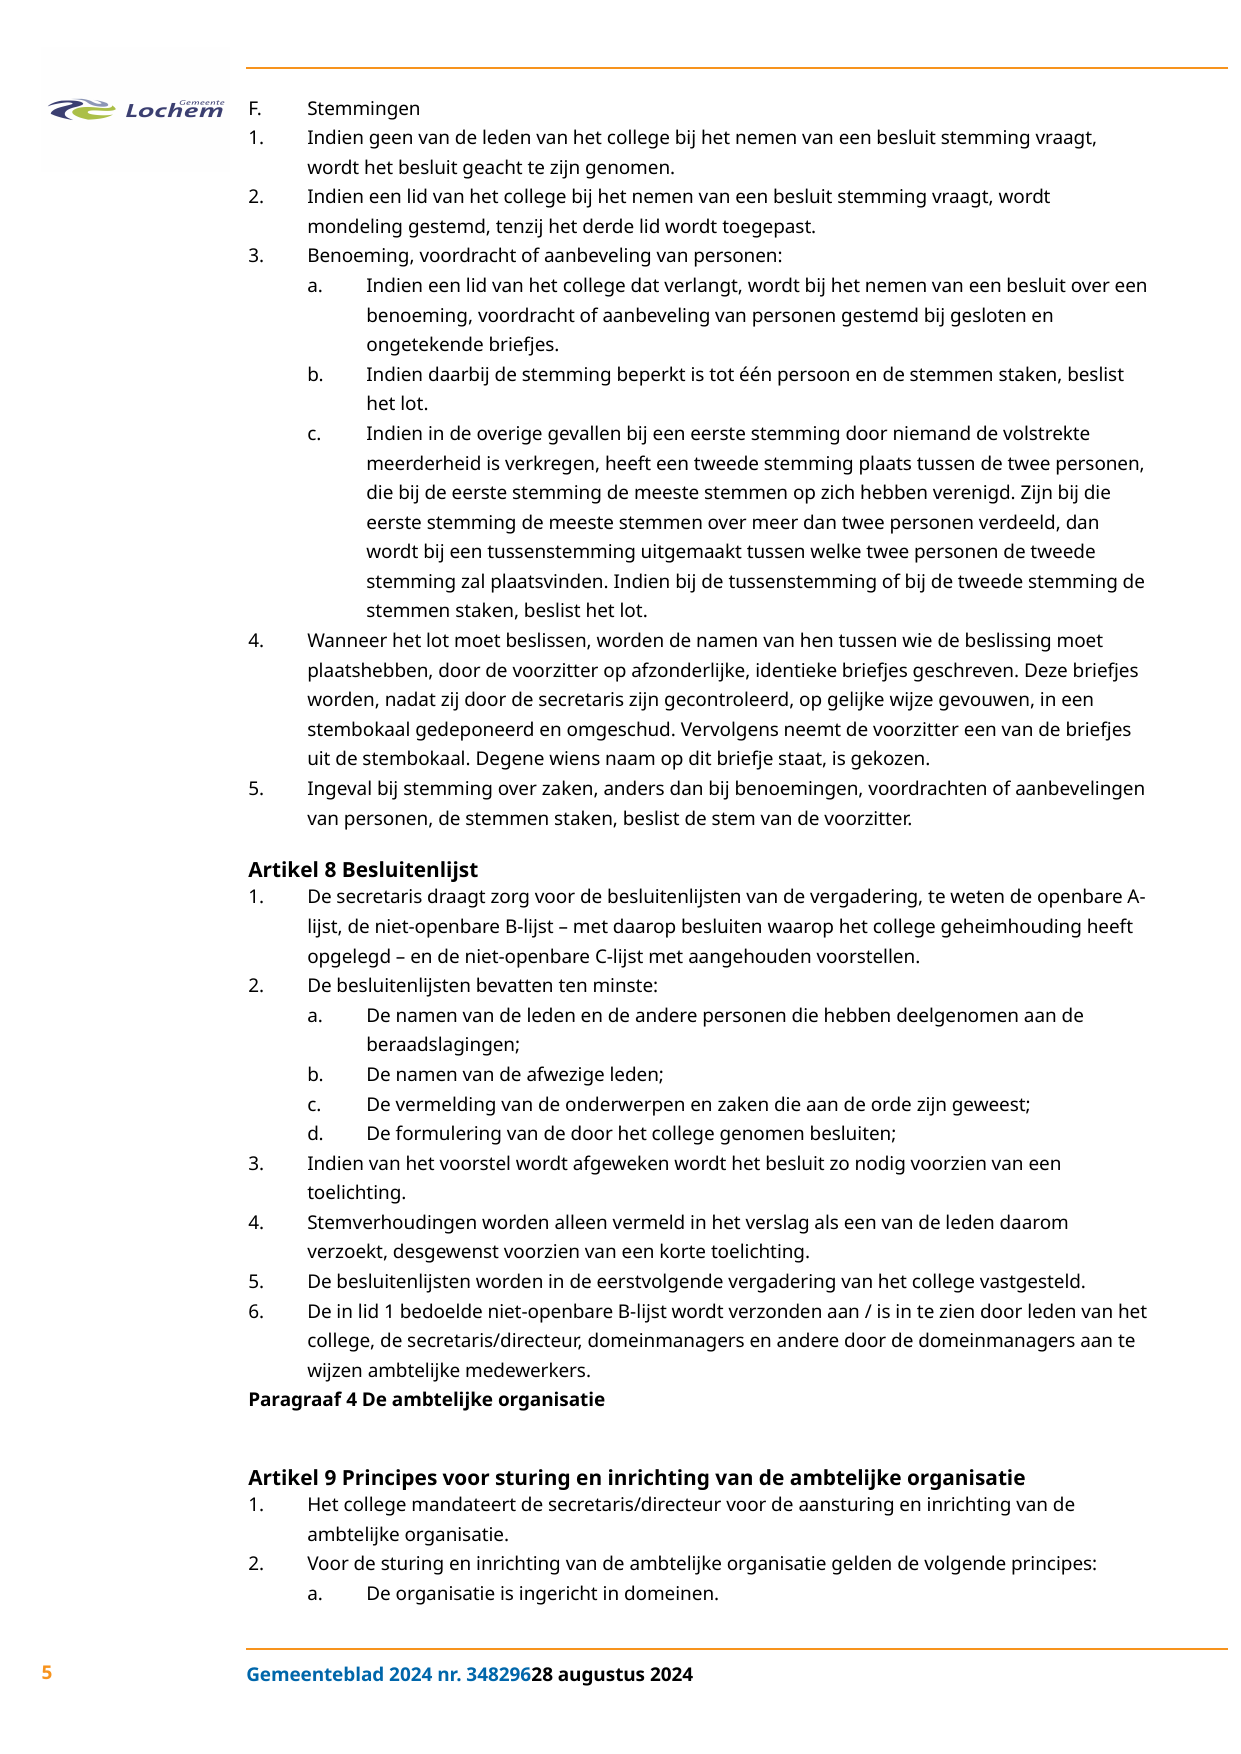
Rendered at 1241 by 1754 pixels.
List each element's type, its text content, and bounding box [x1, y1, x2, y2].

list De namen van de leden en de andere personen die hebben deelgenomen aan de beraadslagingen; [307, 1002, 1152, 1057]
list Wanneer het lot moet beslissen, worden de namen van hen tussen wie de beslissing moet plaatshebben, door de voorzitter op afzonderlijke, identieke briefjes geschreven. Deze briefjes worden, nadat zij door de secretaris zijn gecontroleerd, op gelijke wijze gevouwen, in een stembokaal gedeponeerd en omgeschud. Vervolgens neemt de voorzitter een van de briefjes uit de stembokaal. Degene wiens naam op dit briefje staat, is gekozen. [248, 627, 1152, 771]
list Voor de sturing en inrichting van de ambtelijke organisatie gelden de volgende principes: [248, 1550, 1152, 1576]
text Artikel 8 Besluitenlijst [248, 855, 1152, 884]
list Indien een lid van het college bij het nemen van een besluit stemming vraagt, wordt mondeling gestemd, tenzij het derde lid wordt toegepast. [248, 183, 1152, 239]
list Indien een lid van het college dat verlangt, wordt bij het nemen van een besluit over een benoeming, voordracht of aanbeveling van personen gestemd bij gesloten en ongetekende briefjes. [307, 272, 1152, 357]
text Paragraaf 4 De ambtelijke organisatie [248, 1387, 1152, 1412]
list Indien in de overige gevallen bij een eerste stemming door niemand de volstrekte meerderheid is verkregen, heeft een tweede stemming plaats tussen de twee personen, die bij de eerste stemming de meeste stemmen op zich hebben verenigd. Zijn bij die eerste stemming de meeste stemmen over meer dan twee personen verdeeld, dan wordt bij een tussenstemming uitgemaakt tussen welke twee personen de tweede stemming zal plaatsvinden. Indien bij de tussenstemming of bij de tweede stemming de stemmen staken, beslist het lot. [307, 420, 1152, 623]
list De besluitenlijsten bevatten ten minste: [248, 972, 1152, 998]
list Stemverhoudingen worden alleen vermeld in het verslag als een van de leden daarom verzoekt, desgewenst voorzien van een korte toelichting. [248, 1209, 1152, 1264]
text Artikel 9 Principes voor sturing en inrichting van de ambtelijke organisatie [248, 1463, 1152, 1491]
list De secretaris draagt zorg voor de besluitenlijsten van de vergadering, te weten de openbare A-lijst, de niet-openbare B-lijst – met daarop besluiten waarop het college geheimhouding heeft opgelegd – en de niet-openbare C-lijst met aangehouden voorstellen. [248, 884, 1152, 968]
list De namen van de afwezige leden; [307, 1061, 1152, 1087]
list Stemmingen [248, 95, 1152, 121]
list De formulering van de door het college genomen besluiten; [307, 1120, 1152, 1146]
list Indien van het voorstel wordt afgeweken wordt het besluit zo nodig voorzien van een toelichting. [248, 1150, 1152, 1205]
picture [41, 47, 231, 172]
list De organisatie is ingericht in domeinen. [307, 1580, 1152, 1606]
list Ingeval bij stemming over zaken, anders dan bij benoemingen, voordrachten of aanbevelingen van personen, de stemmen staken, beslist de stem van de voorzitter. [248, 775, 1152, 831]
list Indien daarbij de stemming beperkt is tot één persoon en de stemmen staken, beslist het lot. [307, 361, 1152, 416]
list Het college mandateert de secretaris/directeur voor de aansturing en inrichting van de ambtelijke organisatie. [248, 1491, 1152, 1546]
list De besluitenlijsten worden in de eerstvolgende vergadering van het college vastgesteld. [248, 1268, 1152, 1294]
list Benoeming, voordracht of aanbeveling van personen: [248, 243, 1152, 268]
list De vermelding van de onderwerpen en zaken die aan de orde zijn geweest; [307, 1091, 1152, 1116]
list Indien geen van de leden van het college bij het nemen van een besluit stemming vraagt, wordt het besluit geacht te zijn genomen. [248, 124, 1152, 180]
list De in lid 1 bedoelde niet-openbare B-lijst wordt verzonden aan / is in te zien door leden van het college, de secretaris/directeur, domeinmanagers en andere door de domeinmanagers aan te wijzen ambtelijke medewerkers. [248, 1298, 1152, 1383]
